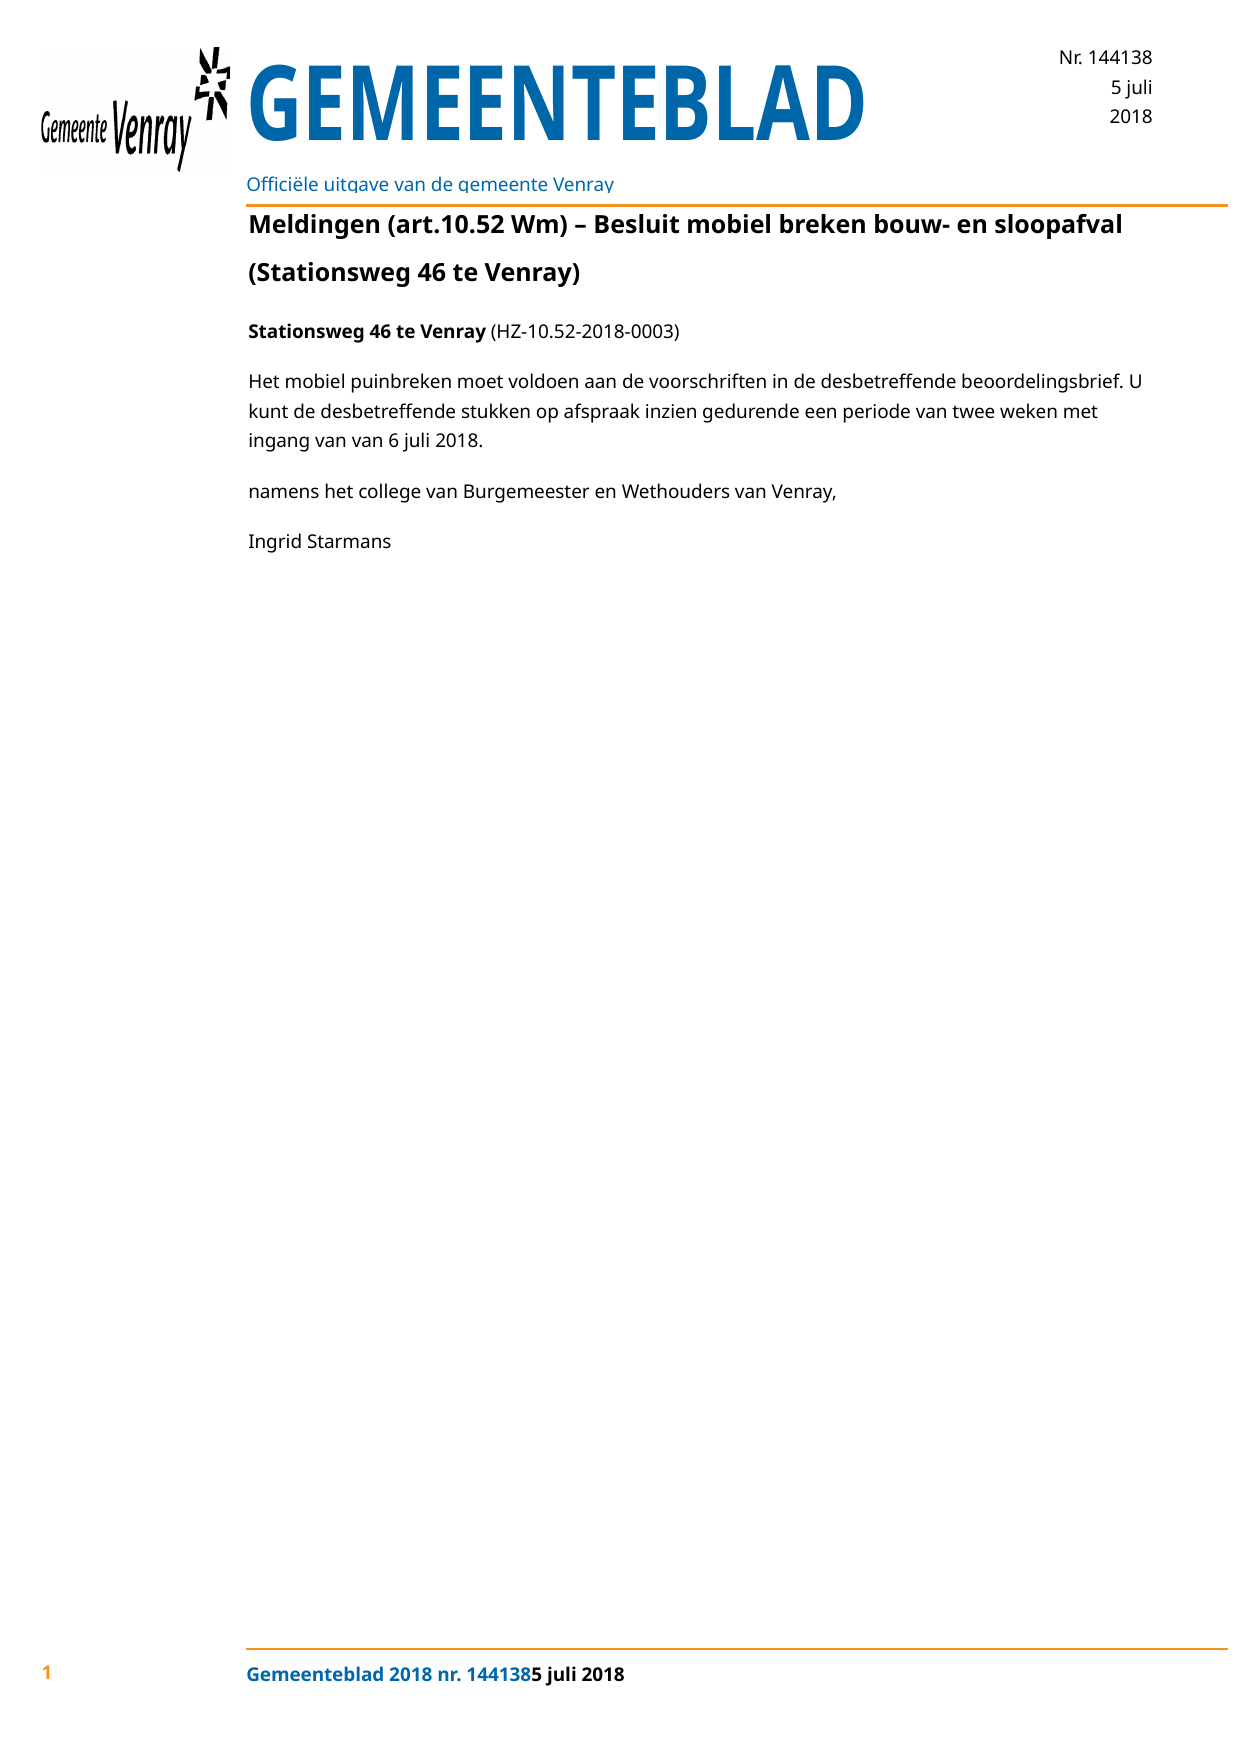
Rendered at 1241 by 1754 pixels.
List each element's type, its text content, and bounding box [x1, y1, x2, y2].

text Meldingen (art.10.52 Wm) – Besluit mobiel breken bouw- en sloopafval (Stationsweg 46 te Venray) [248, 207, 1152, 288]
text namens het college van Burgemeester en Wethouders van Venray, [248, 478, 1152, 504]
picture [41, 47, 231, 172]
text Het mobiel puinbreken moet voldoen aan de voorschriften in de desbetreffende beoordelingsbrief. U kunt de desbetreffende stukken op afspraak inzien gedurende een periode van twee weken met ingang van van 6 juli 2018. [248, 368, 1152, 453]
text Stationsweg 46 te Venray (HZ-10.52-2018-0003) [248, 318, 1152, 344]
text Ingrid Starmans [248, 528, 1152, 554]
